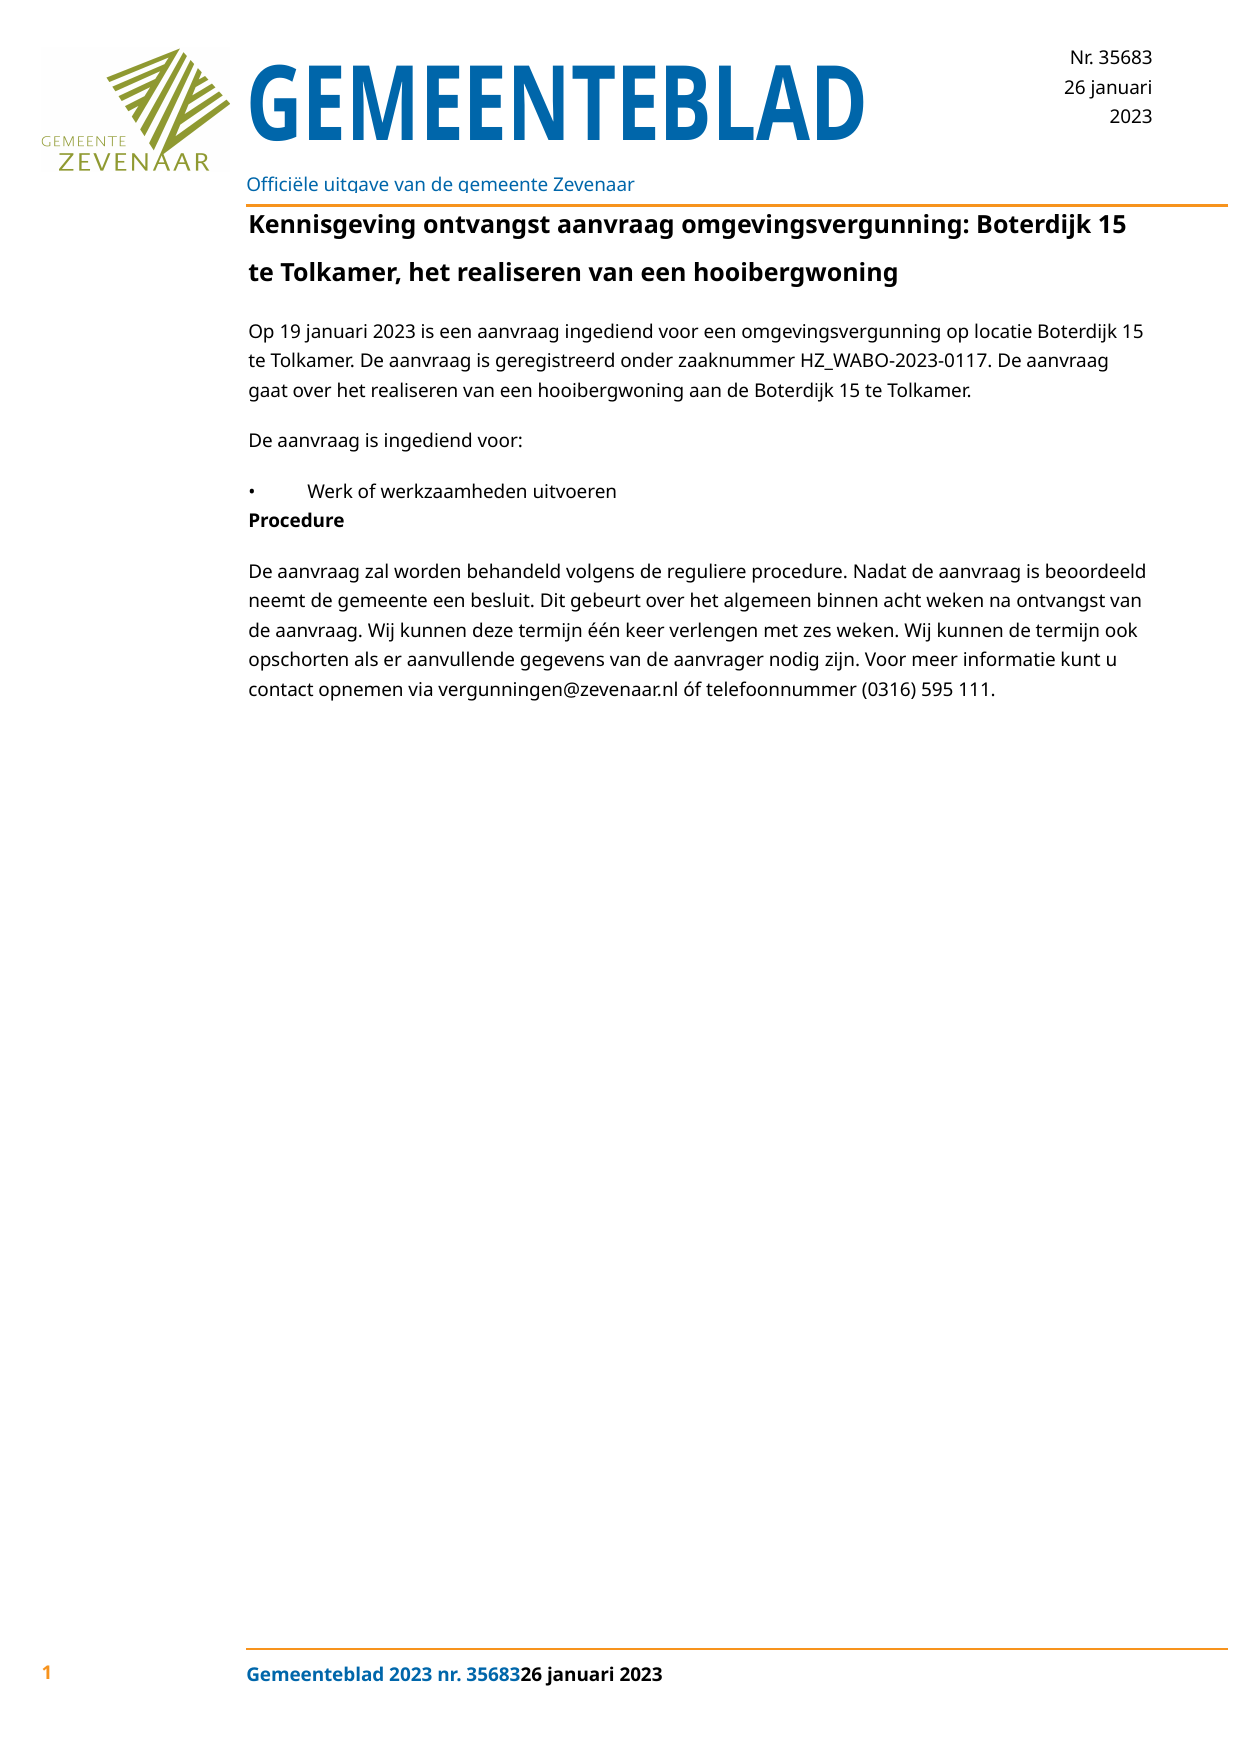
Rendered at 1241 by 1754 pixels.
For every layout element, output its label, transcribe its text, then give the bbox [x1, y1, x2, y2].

text Kennisgeving ontvangst aanvraag omgevingsvergunning: Boterdijk 15 te Tolkamer, het realiseren van een hooibergwoning [248, 207, 1152, 288]
picture [41, 47, 231, 172]
text Procedure [248, 507, 1152, 533]
text Op 19 januari 2023 is een aanvraag ingediend voor een omgevingsvergunning op locatie Boterdijk 15 te Tolkamer. De aanvraag is geregistreerd onder zaaknummer HZ_WABO-2023-0117. De aanvraag gaat over het realiseren van een hooibergwoning aan de Boterdijk 15 te Tolkamer. [248, 318, 1152, 403]
text De aanvraag zal worden behandeld volgens de reguliere procedure. Nadat de aanvraag is beoordeeld neemt de gemeente een besluit. Dit gebeurt over het algemeen binnen acht weken na ontvangst van de aanvraag. Wij kunnen deze termijn één keer verlengen met zes weken. Wij kunnen de termijn ook opschorten als er aanvullende gegevens van de aanvrager nodig zijn. Voor meer informatie kunt u contact opnemen via vergunningen@zevenaar.nl óf telefoonnummer (0316) 595 111. [248, 558, 1152, 702]
list Werk of werkzaamheden uitvoeren [248, 478, 1152, 504]
text De aanvraag is ingediend voor: [248, 427, 1152, 453]
